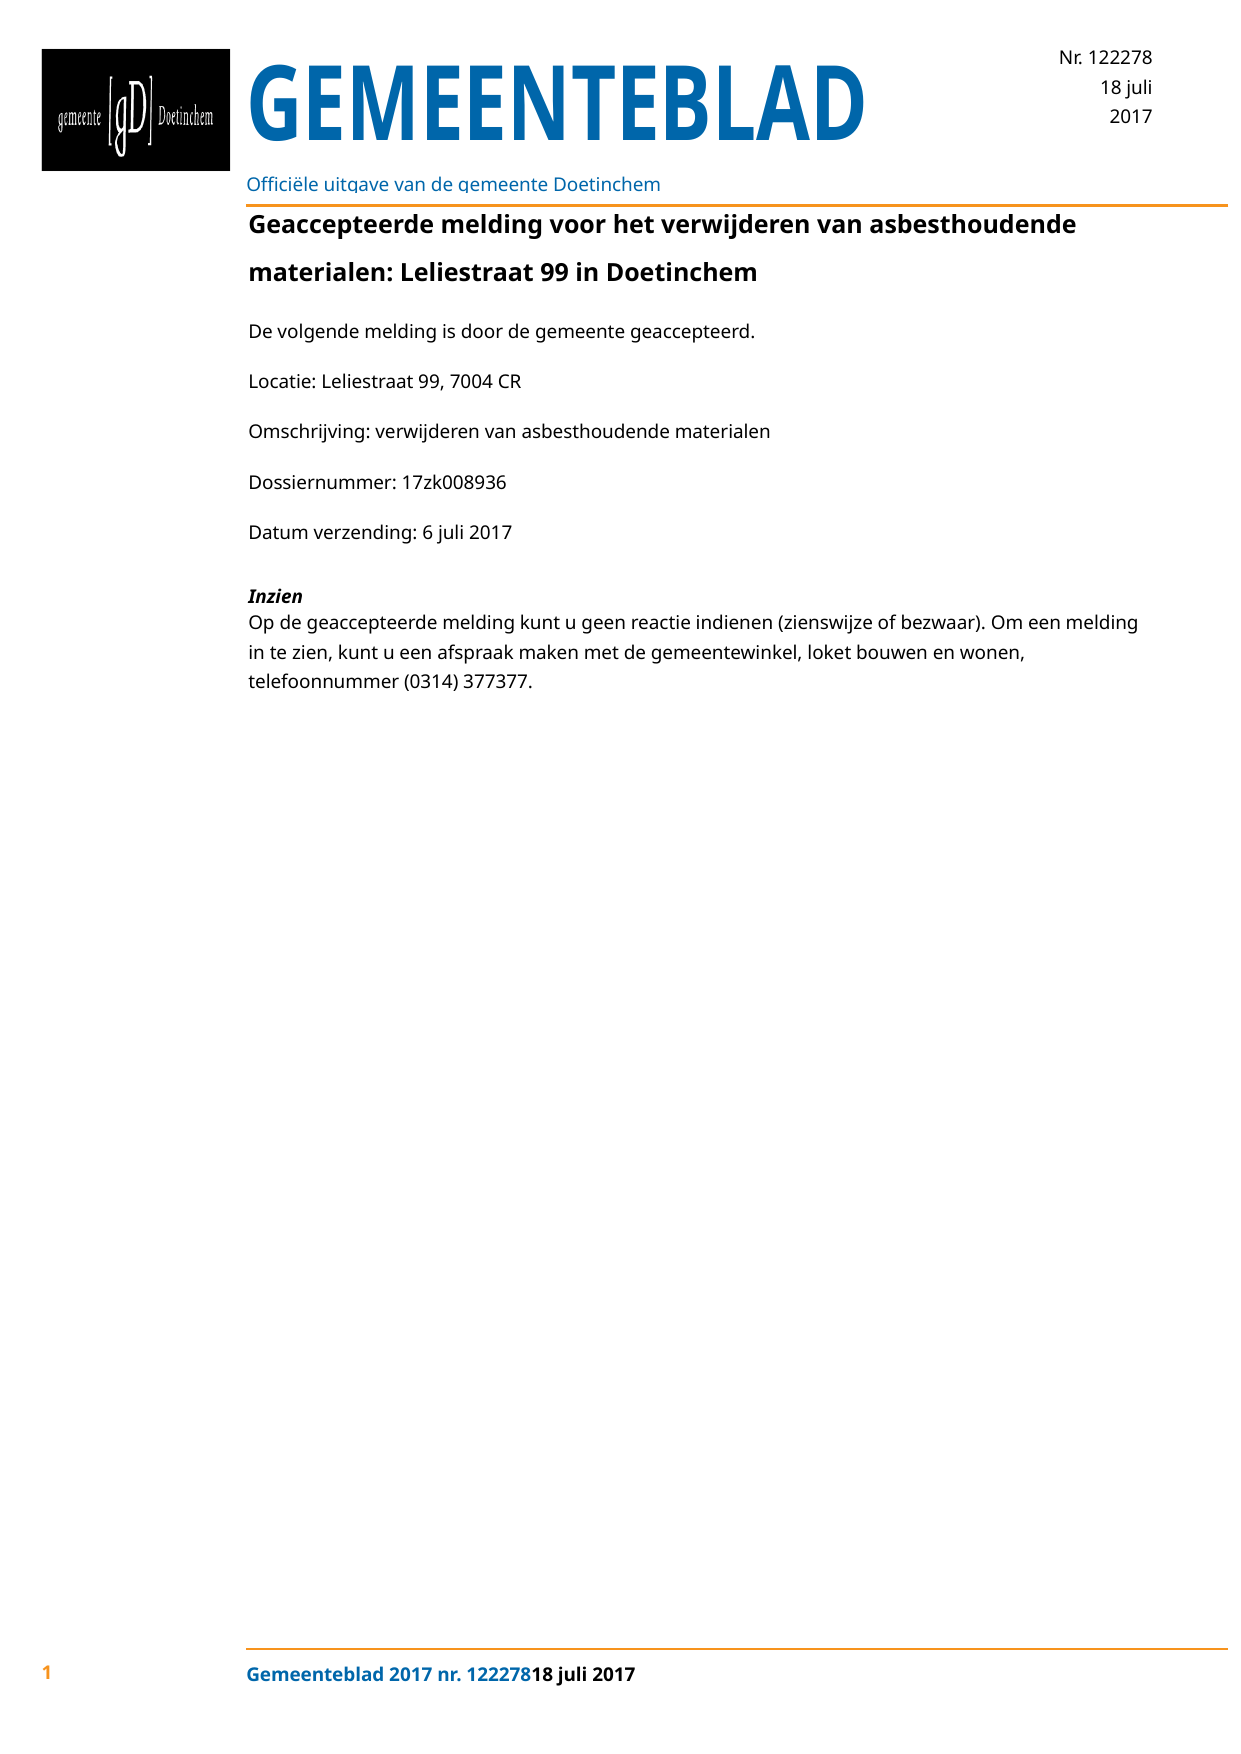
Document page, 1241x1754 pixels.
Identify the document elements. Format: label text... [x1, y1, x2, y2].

text Datum verzending: 6 juli 2017 [248, 519, 1152, 545]
text Locatie: Leliestraat 99, 7004 CR [248, 368, 1152, 394]
text Omschrijving: verwijderen van asbesthoudende materialen [248, 419, 1152, 444]
text Dossiernummer: 17zk008936 [248, 469, 1152, 495]
picture [41, 47, 231, 172]
text Op de geaccepteerde melding kunt u geen reactie indienen (zienswijze of bezwaar). Om een melding in te zien, kunt u een afspraak maken met de gemeentewinkel, loket bouwen en wonen, telefoonnummer (0314) 377377. [248, 609, 1152, 694]
text De volgende melding is door de gemeente geaccepteerd. [248, 318, 1152, 344]
text Inzien [248, 583, 1152, 609]
text Geaccepteerde melding voor het verwijderen van asbesthoudende materialen: Leliestraat 99 in Doetinchem [248, 207, 1152, 288]
